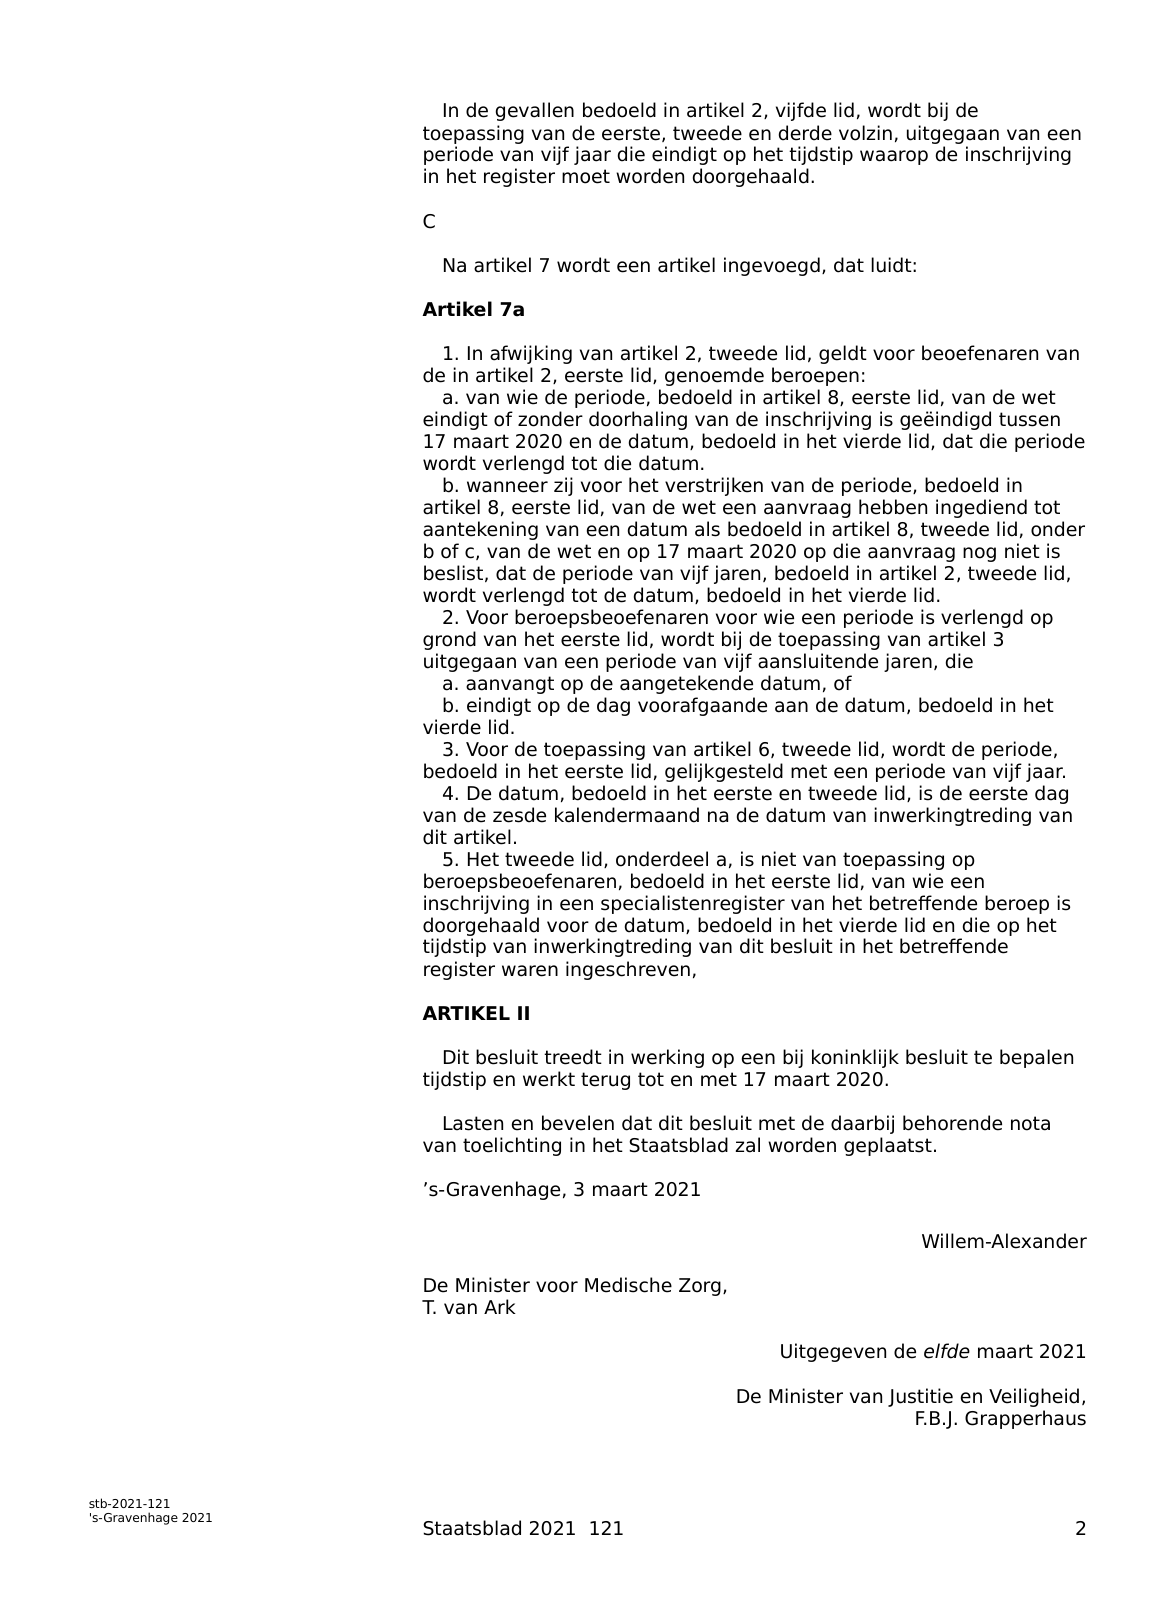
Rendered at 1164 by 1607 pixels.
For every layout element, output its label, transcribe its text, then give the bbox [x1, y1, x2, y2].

text 2. Voor beroepsbeoefenaren voor wie een periode is verlengd op grond van het eerste lid, wordt bij de toepassing van artikel 3 uitgegaan van een periode van vijf aansluitende jaren, die [422, 607, 1087, 673]
text 4. De datum, bedoeld in het eerste en tweede lid, is de eerste dag van de zesde kalendermaand na de datum van inwerkingtreding van dit artikel. [422, 783, 1087, 848]
text a. aanvangt op de aangetekende datum, of [422, 673, 1087, 695]
text b. eindigt op de dag voorafgaande aan de datum, bedoeld in het vierde lid. [422, 695, 1087, 739]
text In de gevallen bedoeld in artikel 2, vijfde lid, wordt bij de toepassing van de eerste, tweede en derde volzin, uitgegaan van een periode van vijf jaar die eindigt op het tijdstip waarop de inschrijving in het register moet worden doorgehaald. [422, 100, 1087, 188]
text 1. In afwijking van artikel 2, tweede lid, geldt voor beoefenaren van de in artikel 2, eerste lid, genoemde beroepen: [422, 343, 1087, 387]
text ’s-Gravenhage, 3 maart 2021 [422, 1179, 1087, 1201]
subtitle Artikel 7a [422, 299, 1087, 321]
text 5. Het tweede lid, onderdeel a, is niet van toepassing op beroepsbeoefenaren, bedoeld in het eerste lid, van wie een inschrijving in een specialistenregister van het betreffende beroep is doorgehaald voor de datum, bedoeld in het vierde lid en die op het tijdstip van inwerkingtreding van dit besluit in het betreffende register waren ingeschreven, [422, 848, 1087, 980]
text De Minister voor Medische Zorg, T. van Ark [422, 1275, 1087, 1319]
text De Minister van Justitie en Veiligheid, F.B.J. Grapperhaus [422, 1386, 1087, 1429]
text 's-Gravenhage 2021 [88, 1511, 323, 1525]
text stb-2021-121 [88, 1497, 323, 1511]
text Na artikel 7 wordt een artikel ingevoegd, dat luidt: [422, 255, 1087, 277]
text 3. Voor de toepassing van artikel 6, tweede lid, wordt de periode, bedoeld in het eerste lid, gelijkgesteld met een periode van vijf jaar. [422, 739, 1087, 783]
text Uitgegeven de elfde maart 2021 [422, 1341, 1087, 1363]
text b. wanneer zij voor het verstrijken van de periode, bedoeld in artikel 8, eerste lid, van de wet een aanvraag hebben ingediend tot aantekening van een datum als bedoeld in artikel 8, tweede lid, onder b of c, van de wet en op 17 maart 2020 op die aanvraag nog niet is beslist, dat de periode van vijf jaren, bedoeld in artikel 2, tweede lid, wordt verlengd tot de datum, bedoeld in het vierde lid. [422, 475, 1087, 607]
text C [422, 211, 1087, 232]
text Dit besluit treedt in werking op een bij koninklijk besluit te bepalen tijdstip en werkt terug tot en met 17 maart 2020. [422, 1047, 1087, 1091]
text Lasten en bevelen dat dit besluit met de daarbij behorende nota van toelichting in het Staatsblad zal worden geplaatst. [422, 1113, 1087, 1157]
text Willem-Alexander [422, 1231, 1087, 1253]
subtitle ARTIKEL II [422, 1003, 1087, 1024]
text a. van wie de periode, bedoeld in artikel 8, eerste lid, van de wet eindigt of zonder doorhaling van de inschrijving is geëindigd tussen 17 maart 2020 en de datum, bedoeld in het vierde lid, dat die periode wordt verlengd tot die datum. [422, 387, 1087, 475]
